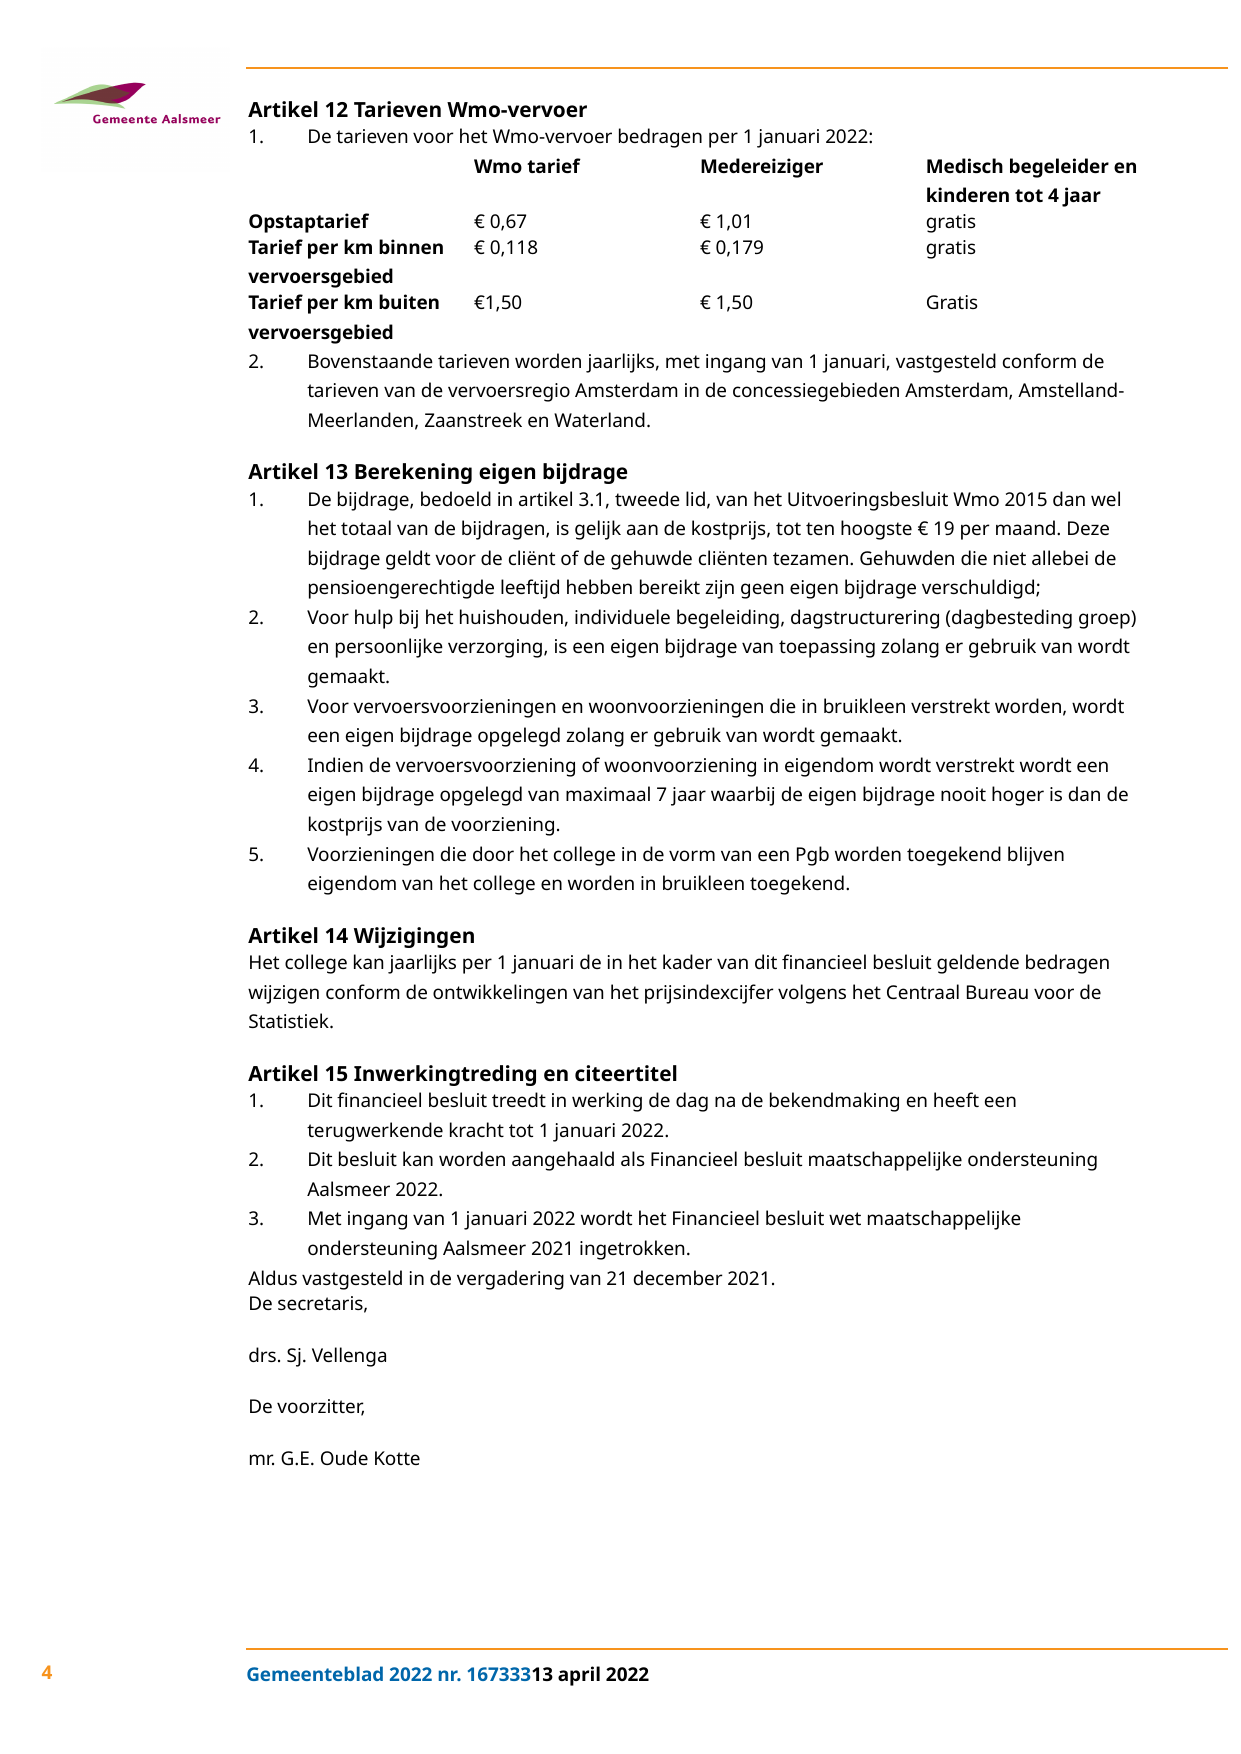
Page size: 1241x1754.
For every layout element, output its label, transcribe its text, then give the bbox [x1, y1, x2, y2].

table_header Medereiziger [700, 153, 926, 208]
list Indien de vervoersvoorziening of woonvoorziening in eigendom wordt verstrekt wordt een eigen bijdrage opgelegd van maximaal 7 jaar waarbij de eigen bijdrage nooit hoger is dan de kostprijs van de voorziening. [248, 752, 1152, 837]
text mr. G.E. Oude Kotte [248, 1445, 1152, 1471]
table_cell Opstaptarief [248, 208, 474, 234]
text drs. Sj. Vellenga [248, 1342, 1152, 1368]
text Aldus vastgesteld in de vergadering van 21 december 2021. [248, 1265, 1152, 1291]
text De voorzitter, [248, 1393, 1152, 1419]
text Artikel 14 Wijzigingen [248, 921, 1152, 949]
text Artikel 13 Berekening eigen bijdrage [248, 457, 1152, 486]
list Met ingang van 1 januari 2022 wordt het Financieel besluit wet maatschappelijke ondersteuning Aalsmeer 2021 ingetrokken. [248, 1206, 1152, 1261]
table_cell gratis [926, 234, 1152, 289]
table_cell € 1,50 [700, 289, 926, 344]
table_header Wmo tarief [474, 153, 700, 208]
list De bijdrage, bedoeld in artikel 3.1, tweede lid, van het Uitvoeringsbesluit Wmo 2015 dan wel het totaal van de bijdragen, is gelijk aan de kostprijs, tot ten hoogste € 19 per maand. Deze bijdrage geldt voor de cliënt of de gehuwde cliënten tezamen. Gehuwden die niet allebei de pensioengerechtigde leeftijd hebben bereikt zijn geen eigen bijdrage verschuldigd; [248, 486, 1152, 600]
list De tarieven voor het Wmo-vervoer bedragen per 1 januari 2022: [248, 123, 1152, 149]
table_cell € 0,67 [474, 208, 700, 234]
list Dit financieel besluit treedt in werking de dag na de bekendmaking en heeft een terugwerkende kracht tot 1 januari 2022. [248, 1087, 1152, 1143]
table_cell € 0,118 [474, 234, 700, 289]
list Voor vervoersvoorzieningen en woonvoorzieningen die in bruikleen verstrekt worden, wordt een eigen bijdrage opgelegd zolang er gebruik van wordt gemaakt. [248, 693, 1152, 748]
table_cell € 1,01 [700, 208, 926, 234]
table_cell Tarief per km binnen vervoersgebied [248, 234, 474, 289]
table_cell € 0,179 [700, 234, 926, 289]
table_cell Tarief per km buiten vervoersgebied [248, 289, 474, 344]
list Dit besluit kan worden aangehaald als Financieel besluit maatschappelijke ondersteuning Aalsmeer 2022. [248, 1146, 1152, 1202]
text Artikel 15 Inwerkingtreding en citeertitel [248, 1059, 1152, 1087]
table_cell Gratis [926, 289, 1152, 344]
text Artikel 12 Tarieven Wmo-vervoer [248, 95, 1152, 123]
picture [41, 47, 231, 172]
table_header [248, 153, 474, 208]
table_header Medisch begeleider en kinderen tot 4 jaar [926, 153, 1152, 208]
table_cell gratis [926, 208, 1152, 234]
table_cell €1,50 [474, 289, 700, 344]
list Voor hulp bij het huishouden, individuele begeleiding, dagstructurering (dagbesteding groep) en persoonlijke verzorging, is een eigen bijdrage van toepassing zolang er gebruik van wordt gemaakt. [248, 604, 1152, 689]
list Bovenstaande tarieven worden jaarlijks, met ingang van 1 januari, vastgesteld conform de tarieven van de vervoersregio Amsterdam in de concessiegebieden Amsterdam, Amstelland-Meerlanden, Zaanstreek en Waterland. [248, 348, 1152, 433]
text Het college kan jaarlijks per 1 januari de in het kader van dit financieel besluit geldende bedragen wijzigen conform de ontwikkelingen van het prijsindexcijfer volgens het Centraal Bureau voor de Statistiek. [248, 949, 1152, 1034]
text De secretaris, [248, 1291, 1152, 1316]
list Voorzieningen die door het college in de vorm van een Pgb worden toegekend blijven eigendom van het college en worden in bruikleen toegekend. [248, 841, 1152, 896]
